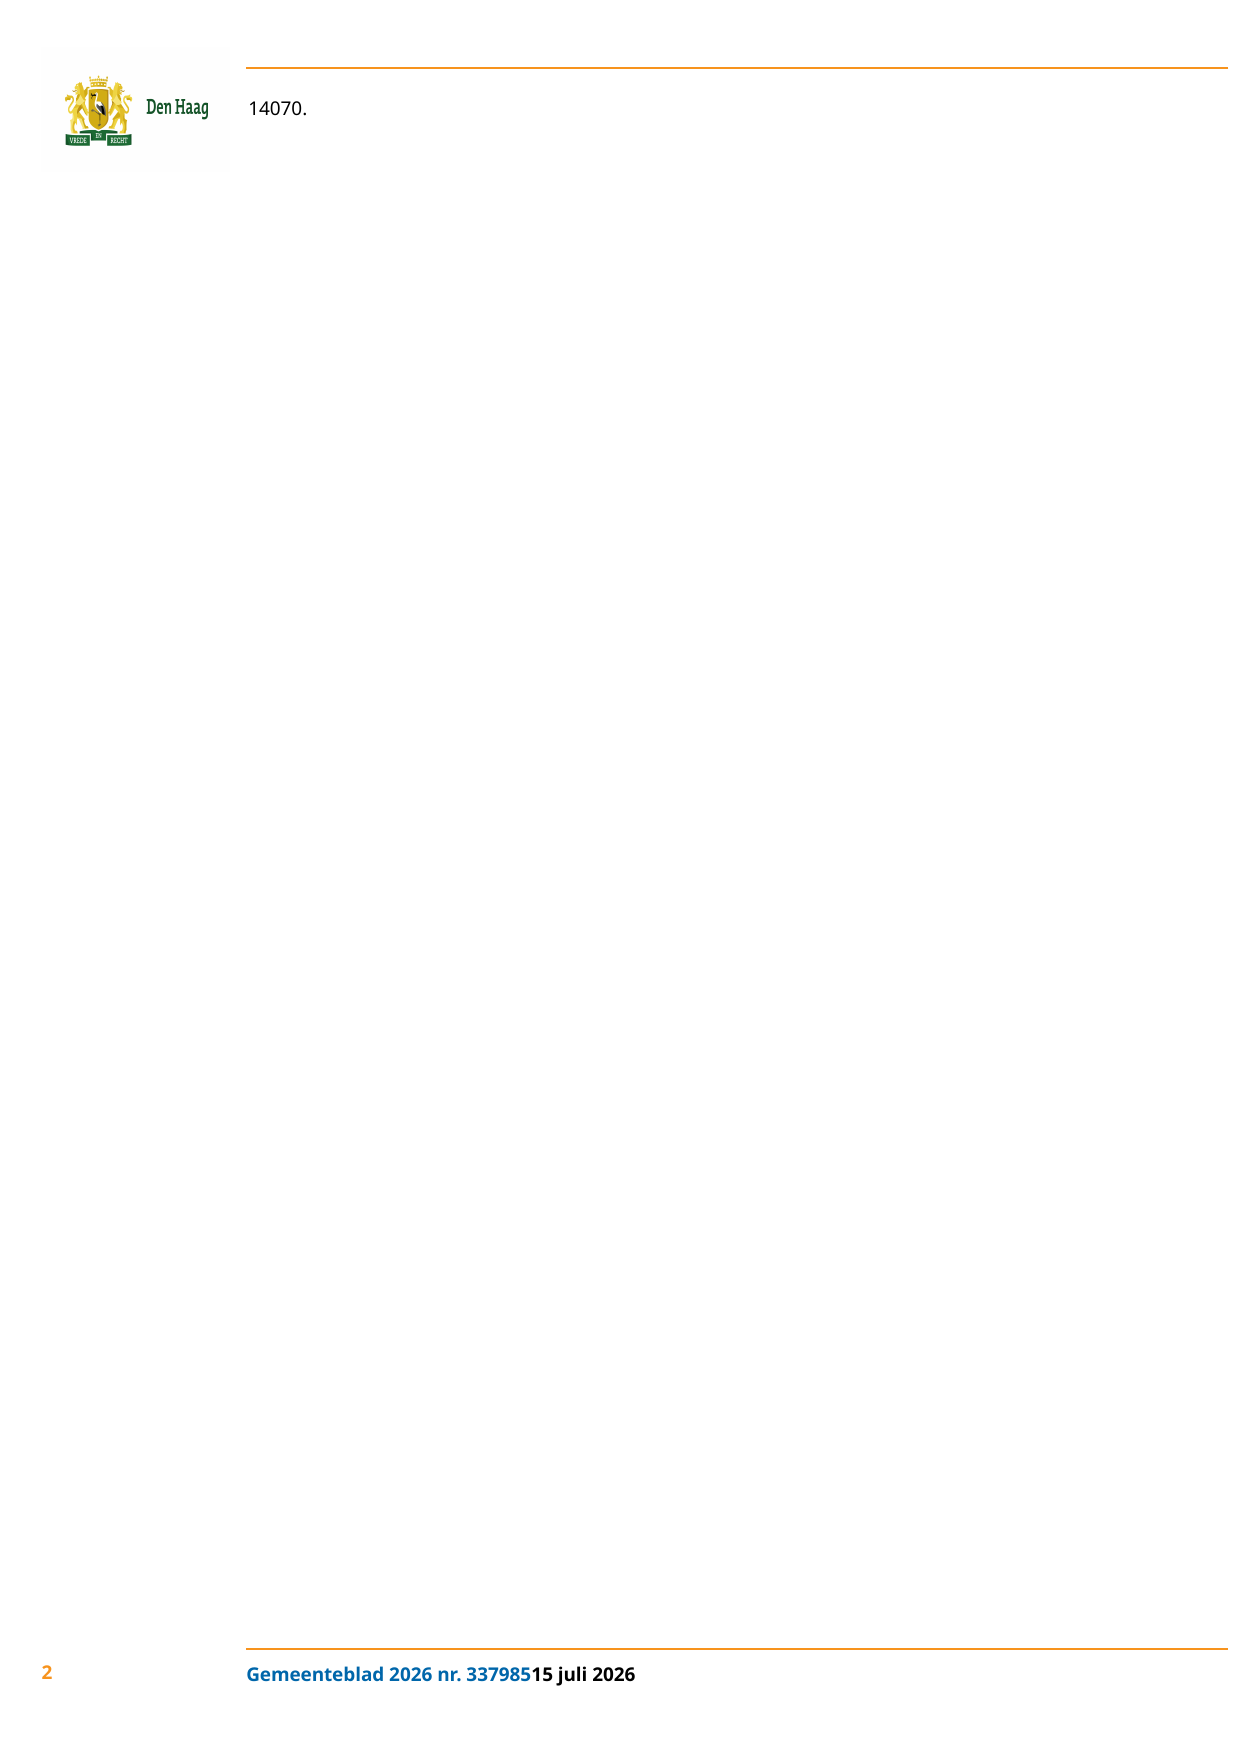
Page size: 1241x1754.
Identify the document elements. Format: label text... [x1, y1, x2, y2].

picture [41, 47, 231, 172]
text 14070. [248, 95, 1152, 121]
